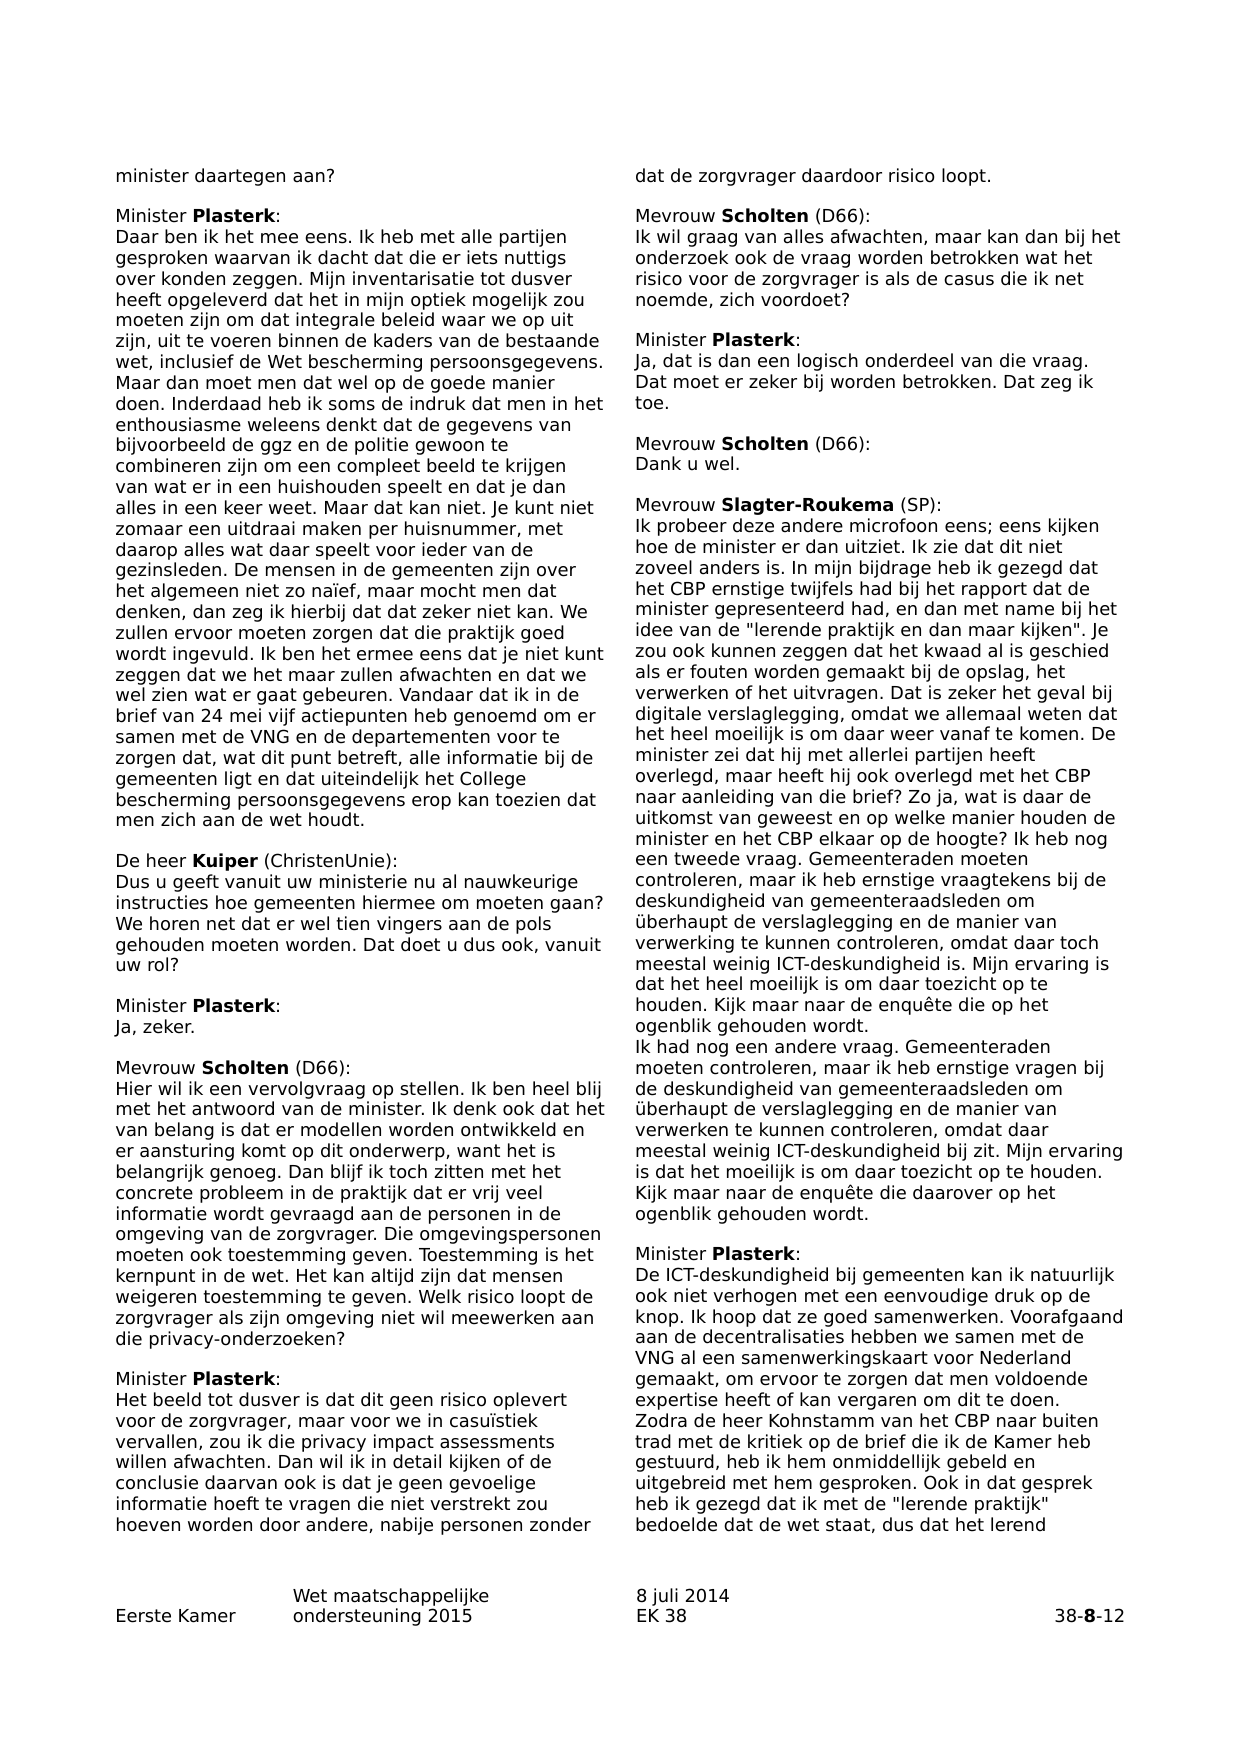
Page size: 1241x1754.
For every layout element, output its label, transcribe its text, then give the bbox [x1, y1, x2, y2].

text Minister Plasterk: [635, 1244, 1125, 1265]
text Ik had nog een andere vraag. Gemeenteraden moeten controleren, maar ik heb ernstige vragen bij de deskundigheid van gemeenteraadsleden om überhaupt de verslaglegging en de manier van verwerken te kunnen controleren, omdat daar meestal weinig ICT-deskundigheid bij zit. Mijn ervaring is dat het moeilijk is om daar toezicht op te houden. Kijk maar naar de enquête die daarover op het ogenblik gehouden wordt. [635, 1037, 1125, 1224]
text Minister Plasterk: [635, 330, 1125, 351]
text De ICT-deskundigheid bij gemeenten kan ik natuurlijk ook niet verhogen met een eenvoudige druk op de knop. Ik hoop dat ze goed samenwerken. Voorafgaand aan de decentralisaties hebben we samen met de VNG al een samenwerkingskaart voor Nederland gemaakt, om ervoor te zorgen dat men voldoende expertise heeft of kan vergaren om dit te doen. [635, 1265, 1125, 1411]
text Hier wil ik een vervolgvraag op stellen. Ik ben heel blij met het antwoord van de minister. Ik denk ook dat het van belang is dat er modellen worden ontwikkeld en er aansturing komt op dit onderwerp, want het is belangrijk genoeg. Dan blijf ik toch zitten met het concrete probleem in de praktijk dat er vrij veel informatie wordt gevraagd aan de personen in de omgeving van de zorgvrager. Die omgevingspersonen moeten ook toestemming geven. Toestemming is het kernpunt in de wet. Het kan altijd zijn dat mensen weigeren toestemming te geven. Welk risico loopt de zorgvrager als zijn omgeving niet wil meewerken aan die privacy-onderzoeken? [115, 1078, 605, 1349]
text Minister Plasterk: [115, 1369, 605, 1390]
text minister daartegen aan? [115, 165, 605, 186]
text De heer Kuiper (ChristenUnie): [115, 851, 605, 872]
text Ik wil graag van alles afwachten, maar kan dan bij het onderzoek ook de vraag worden betrokken wat het risico voor de zorgvrager is als de casus die ik net noemde, zich voordoet? [635, 227, 1125, 310]
text Dus u geeft vanuit uw ministerie nu al nauwkeurige instructies hoe gemeenten hiermee om moeten gaan? We horen net dat er wel tien vingers aan de pols gehouden moeten worden. Dat doet u dus ook, vanuit uw rol? [115, 872, 605, 976]
text Zodra de heer Kohnstamm van het CBP naar buiten trad met de kritiek op de brief die ik de Kamer heb gestuurd, heb ik hem onmiddellijk gebeld en uitgebreid met hem gesproken. Ook in dat gesprek heb ik gezegd dat ik met de "lerende praktijk" bedoelde dat de wet staat, dus dat het lerend [635, 1411, 1125, 1536]
text Ik probeer deze andere microfoon eens; eens kijken hoe de minister er dan uitziet. Ik zie dat dit niet zoveel anders is. In mijn bijdrage heb ik gezegd dat het CBP ernstige twijfels had bij het rapport dat de minister gepresenteerd had, en dan met name bij het idee van de "lerende praktijk en dan maar kijken". Je zou ook kunnen zeggen dat het kwaad al is geschied als er fouten worden gemaakt bij de opslag, het verwerken of het uitvragen. Dat is zeker het geval bij digitale verslaglegging, omdat we allemaal weten dat het heel moeilijk is om daar weer vanaf te komen. De minister zei dat hij met allerlei partijen heeft overlegd, maar heeft hij ook overlegd met het CBP naar aanleiding van die brief? Zo ja, wat is daar de uitkomst van geweest en op welke manier houden de minister en het CBP elkaar op de hoogte? Ik heb nog een tweede vraag. Gemeenteraden moeten controleren, maar ik heb ernstige vraagtekens bij de deskundigheid van gemeenteraadsleden om überhaupt de verslaglegging en de manier van verwerking te kunnen controleren, omdat daar toch meestal weinig ICT-deskundigheid is. Mijn ervaring is dat het heel moeilijk is om daar toezicht op te houden. Kijk maar naar de enquête die op het ogenblik gehouden wordt. [635, 516, 1125, 1037]
text Daar ben ik het mee eens. Ik heb met alle partijen gesproken waarvan ik dacht dat die er iets nuttigs over konden zeggen. Mijn inventarisatie tot dusver heeft opgeleverd dat het in mijn optiek mogelijk zou moeten zijn om dat integrale beleid waar we op uit zijn, uit te voeren binnen de kaders van de bestaande wet, inclusief de Wet bescherming persoonsgegevens. Maar dan moet men dat wel op de goede manier doen. Inderdaad heb ik soms de indruk dat men in het enthousiasme weleens denkt dat de gegevens van bijvoorbeeld de ggz en de politie gewoon te combineren zijn om een compleet beeld te krijgen van wat er in een huishouden speelt en dat je dan alles in een keer weet. Maar dat kan niet. Je kunt niet zomaar een uitdraai maken per huisnummer, met daarop alles wat daar speelt voor ieder van de gezinsleden. De mensen in de gemeenten zijn over het algemeen niet zo naïef, maar mocht men dat denken, dan zeg ik hierbij dat dat zeker niet kan. We zullen ervoor moeten zorgen dat die praktijk goed wordt ingevuld. Ik ben het ermee eens dat je niet kunt zeggen dat we het maar zullen afwachten en dat we wel zien wat er gaat gebeuren. Vandaar dat ik in de brief van 24 mei vijf actiepunten heb genoemd om er samen met de VNG en de departementen voor te zorgen dat, wat dit punt betreft, alle informatie bij de gemeenten ligt en dat uiteindelijk het College bescherming persoonsgegevens erop kan toezien dat men zich aan de wet houdt. [115, 227, 605, 831]
text Het beeld tot dusver is dat dit geen risico oplevert voor de zorgvrager, maar voor we in casuïstiek vervallen, zou ik die privacy impact assessments willen afwachten. Dan wil ik in detail kijken of de conclusie daarvan ook is dat je geen gevoelige informatie hoeft te vragen die niet verstrekt zou hoeven worden door andere, nabije personen zonder [115, 1390, 605, 1536]
text Dank u wel. [635, 454, 1125, 475]
text Ja, dat is dan een logisch onderdeel van die vraag. Dat moet er zeker bij worden betrokken. Dat zeg ik toe. [635, 351, 1125, 413]
text Mevrouw Scholten (D66): [635, 206, 1125, 227]
text dat de zorgvrager daardoor risico loopt. [635, 165, 1125, 186]
text Ja, zeker. [115, 1017, 605, 1037]
text Minister Plasterk: [115, 996, 605, 1017]
text Mevrouw Scholten (D66): [635, 433, 1125, 454]
text Minister Plasterk: [115, 206, 605, 227]
text Mevrouw Slagter-Roukema (SP): [635, 495, 1125, 516]
text Mevrouw Scholten (D66): [115, 1057, 605, 1078]
